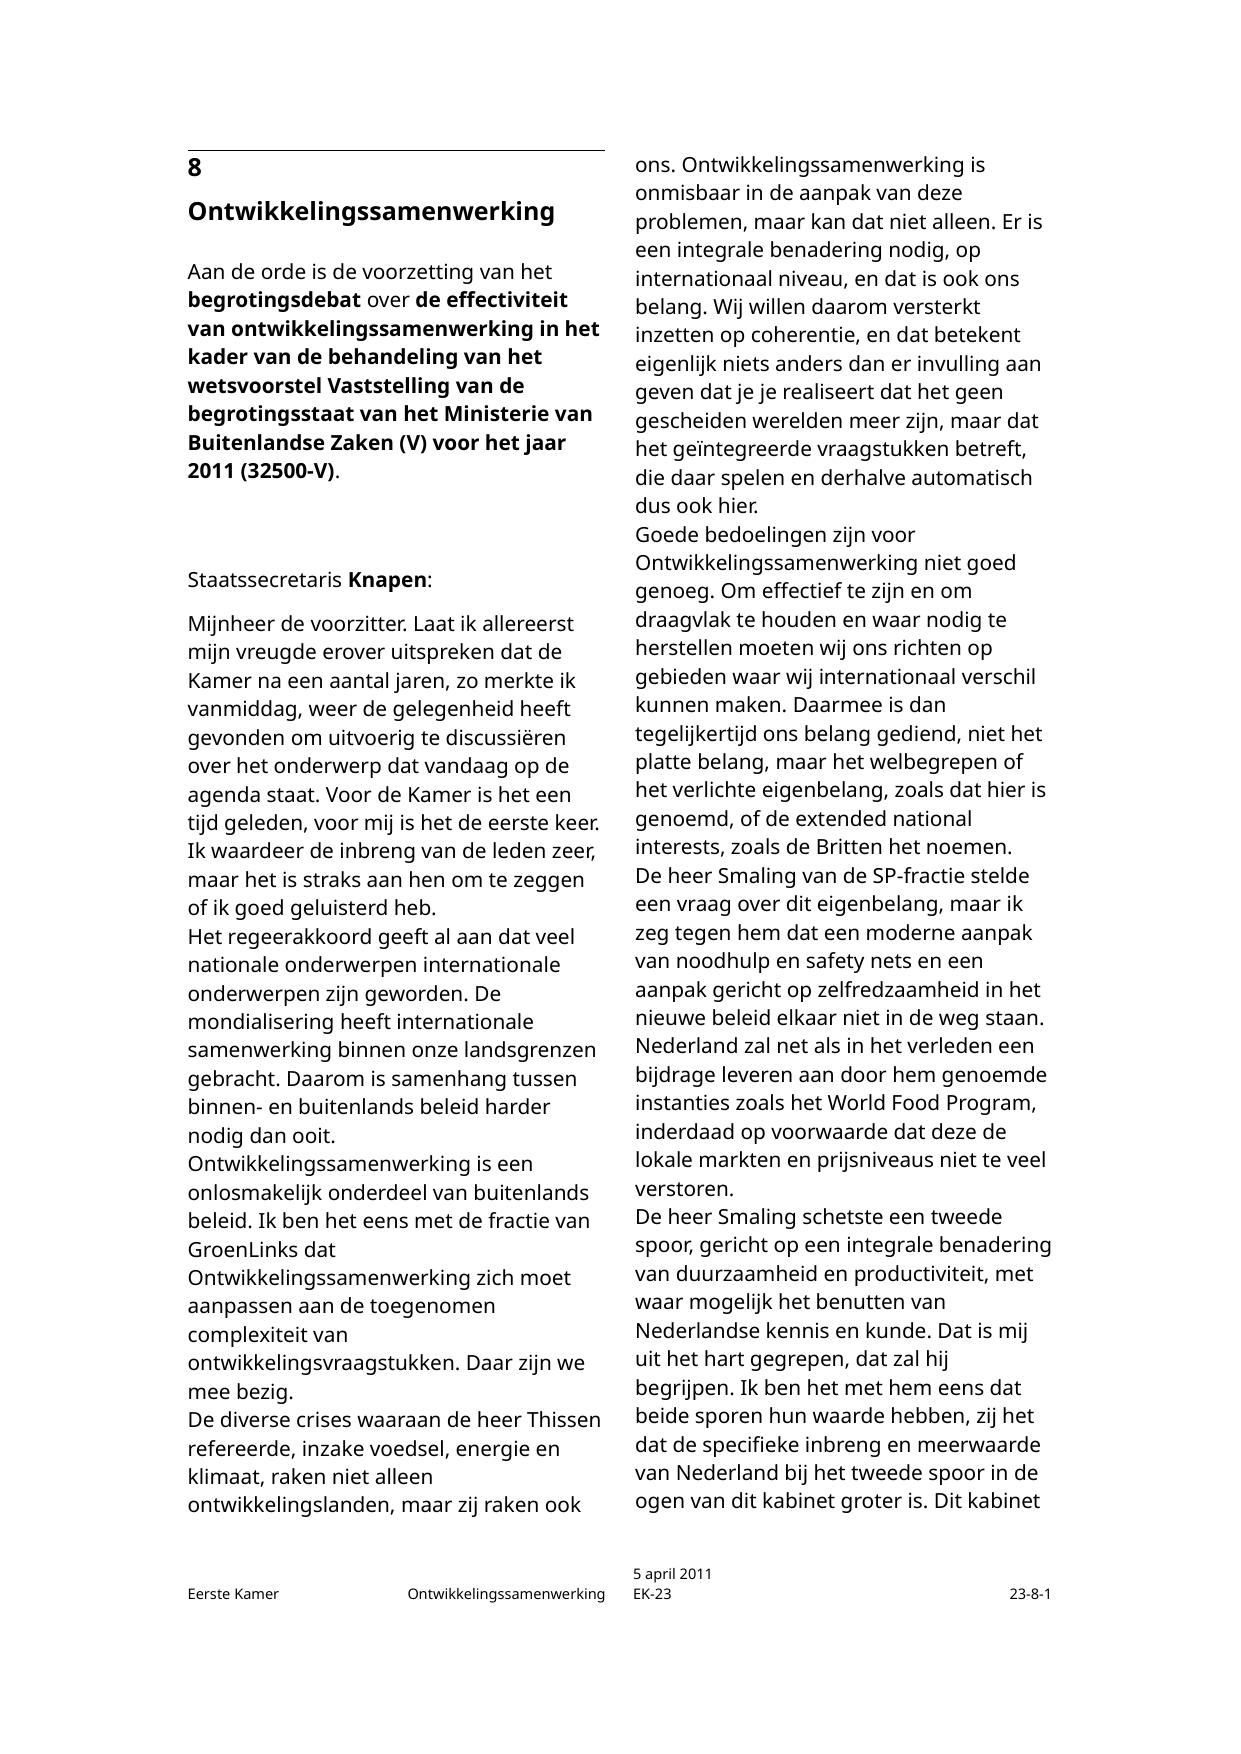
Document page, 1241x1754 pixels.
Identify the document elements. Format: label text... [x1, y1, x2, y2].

text Staatssecretaris Knapen: [187, 566, 605, 594]
text Aan de orde is de voorzetting van het begrotingsdebat over de effectiviteit van ontwikkelingssamenwerking in het kader van de behandeling van het wetsvoorstel Vaststelling van de begrotingsstaat van het Ministerie van Buitenlandse Zaken (V) voor het jaar 2011 (32500-V). [187, 257, 605, 485]
text  [187, 515, 605, 543]
text 8 [187, 151, 605, 184]
text De heer Smaling van de SP-fractie stelde een vraag over dit eigenbelang, maar ik zeg tegen hem dat een moderne aanpak van noodhulp en safety nets en een aanpak gericht op zelfredzaamheid in het nieuwe beleid elkaar niet in de weg staan. Nederland zal net als in het verleden een bijdrage leveren aan door hem genoemde instanties zoals het World Food Program, inderdaad op voorwaarde dat deze de lokale markten en prijsniveaus niet te veel verstoren. [635, 861, 1053, 1202]
text Het regeerakkoord geeft al aan dat veel nationale onderwerpen internationale onderwerpen zijn geworden. De mondialisering heeft internationale samenwerking binnen onze landsgrenzen gebracht. Daarom is samenhang tussen binnen- en buitenlands beleid harder nodig dan ooit. Ontwikkelingssamenwerking is een onlosmakelijk onderdeel van buitenlands beleid. Ik ben het eens met de fractie van GroenLinks dat Ontwikkelingssamenwerking zich moet aanpassen aan de toegenomen complexiteit van ontwikkelingsvraagstukken. Daar zijn we mee bezig. [187, 922, 605, 1405]
text ons. Ontwikkelingssamenwerking is onmisbaar in de aanpak van deze problemen, maar kan dat niet alleen. Er is een integrale benadering nodig, op internationaal niveau, en dat is ook ons belang. Wij willen daarom versterkt inzetten op coherentie, en dat betekent eigenlijk niets anders dan er invulling aan geven dat je je realiseert dat het geen gescheiden werelden meer zijn, maar dat het geïntegreerde vraagstukken betreft, die daar spelen en derhalve automatisch dus ook hier. [635, 150, 1053, 520]
text De diverse crises waaraan de heer Thissen refereerde, inzake voedsel, energie en klimaat, raken niet alleen ontwikkelingslanden, maar zij raken ook [187, 1405, 605, 1519]
text Ontwikkelingssamenwerking [187, 193, 605, 227]
text Goede bedoelingen zijn voor Ontwikkelingssamenwerking niet goed genoeg. Om effectief te zijn en om draagvlak te houden en waar nodig te herstellen moeten wij ons richten op gebieden waar wij internationaal verschil kunnen maken. Daarmee is dan tegelijkertijd ons belang gediend, niet het platte belang, maar het welbegrepen of het verlichte eigenbelang, zoals dat hier is genoemd, of de extended national interests, zoals de Britten het noemen. [635, 520, 1053, 861]
text Mijnheer de voorzitter. Laat ik allereerst mijn vreugde erover uitspreken dat de Kamer na een aantal jaren, zo merkte ik vanmiddag, weer de gelegenheid heeft gevonden om uitvoerig te discussiëren over het onderwerp dat vandaag op de agenda staat. Voor de Kamer is het een tijd geleden, voor mij is het de eerste keer. Ik waardeer de inbreng van de leden zeer, maar het is straks aan hen om te zeggen of ik goed geluisterd heb. [187, 609, 605, 922]
text De heer Smaling schetste een tweede spoor, gericht op een integrale benadering van duurzaamheid en productiviteit, met waar mogelijk het benutten van Nederlandse kennis en kunde. Dat is mij uit het hart gegrepen, dat zal hij begrijpen. Ik ben het met hem eens dat beide sporen hun waarde hebben, zij het dat de specifieke inbreng en meerwaarde van Nederland bij het tweede spoor in de ogen van dit kabinet groter is. Dit kabinet [635, 1202, 1053, 1515]
